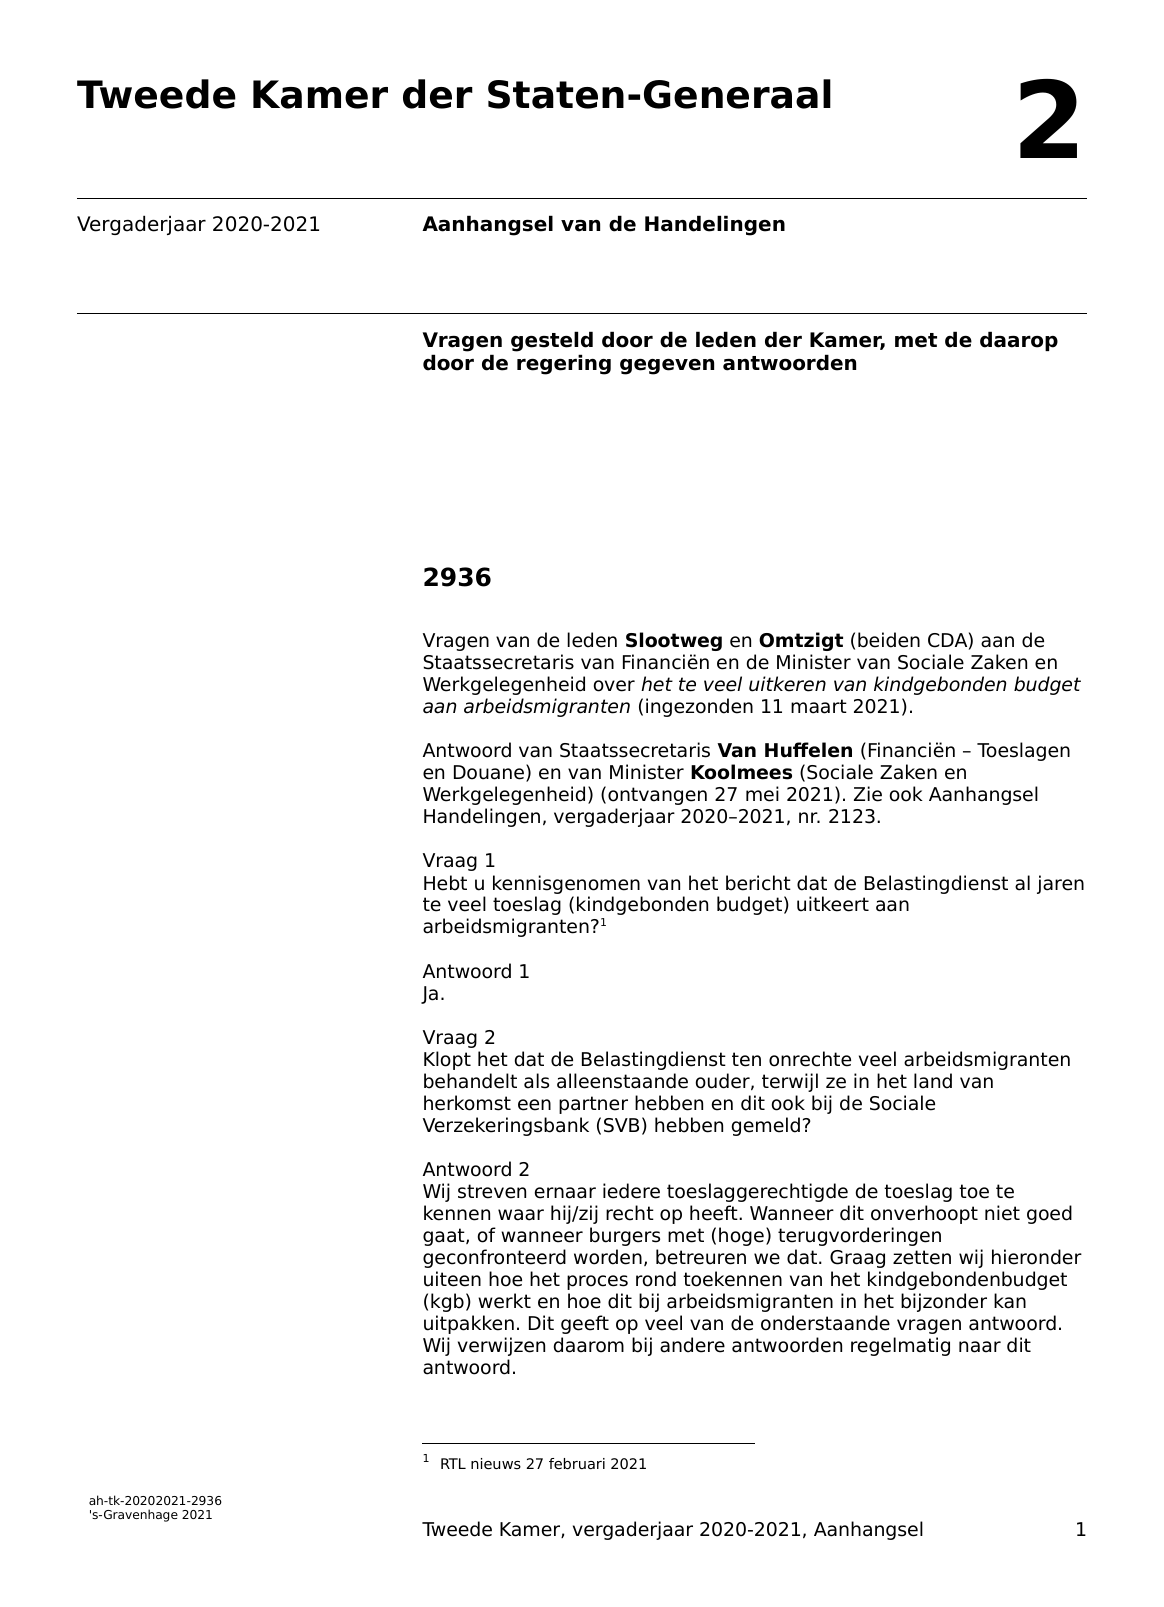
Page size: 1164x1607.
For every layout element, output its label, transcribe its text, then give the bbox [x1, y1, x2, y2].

table_cell Aanhangsel van de Handelingen [422, 199, 1087, 313]
text Antwoord 2 [422, 1159, 1087, 1181]
text ah-tk-20202021-2936 [88, 1494, 323, 1508]
table_cell Vergaderjaar 2020-2021 [77, 199, 422, 313]
table_cell [77, 314, 422, 375]
text RTL nieuws 27 februari 2021 [422, 1452, 1087, 1474]
text Ja. [422, 982, 1087, 1004]
text Hebt u kennisgenomen van het bericht dat de Belastingdienst al jaren te veel toeslag (kindgebonden budget) uitkeert aan arbeidsmigranten? [422, 872, 1087, 938]
text Antwoord van Staatssecretaris Van Huffelen (Financiën – Toeslagen en Douane) en van Minister Koolmees (Sociale Zaken en Werkgelegenheid) (ontvangen 27 mei 2021). Zie ook Aanhangsel Handelingen, vergaderjaar 2020–2021, nr. 2123. [422, 740, 1087, 828]
text Vraag 2 [422, 1027, 1087, 1049]
text Vragen van de leden Slootweg en Omtzigt (beiden CDA) aan de Staatssecretaris van Financiën en de Minister van Sociale Zaken en Werkgelegenheid over het te veel uitkeren van kindgebonden budget aan arbeidsmigranten (ingezonden 11 maart 2021). [422, 630, 1087, 718]
text Wij streven ernaar iedere toeslaggerechtigde de toeslag toe te kennen waar hij/zij recht op heeft. Wanneer dit onverhoopt niet goed gaat, of wanneer burgers met (hoge) terugvorderingen geconfronteerd worden, betreuren we dat. Graag zetten wij hieronder uiteen hoe het proces rond toekennen van het kindgebondenbudget (kgb) werkt en hoe dit bij arbeidsmigranten in het bijzonder kan uitpakken. Dit geeft op veel van de onderstaande vragen antwoord. Wij verwijzen daarom bij andere antwoorden regelmatig naar dit antwoord. [422, 1181, 1087, 1378]
text Vraag 1 [422, 850, 1087, 872]
table_cell Vragen gesteld door de leden der Kamer, met de daarop door de regering gegeven antwoorden [422, 314, 1087, 375]
table_header Tweede Kamer der Staten-Generaal [77, 59, 886, 198]
text 2936 [422, 563, 1087, 592]
text 's-Gravenhage 2021 [88, 1508, 323, 1522]
text Antwoord 1 [422, 961, 1087, 982]
text Klopt het dat de Belastingdienst ten onrechte veel arbeidsmigranten behandelt als alleenstaande ouder, terwijl ze in het land van herkomst een partner hebben en dit ook bij de Sociale Verzekeringsbank (SVB) hebben gemeld? [422, 1049, 1087, 1137]
table_header 2 [886, 59, 1087, 198]
